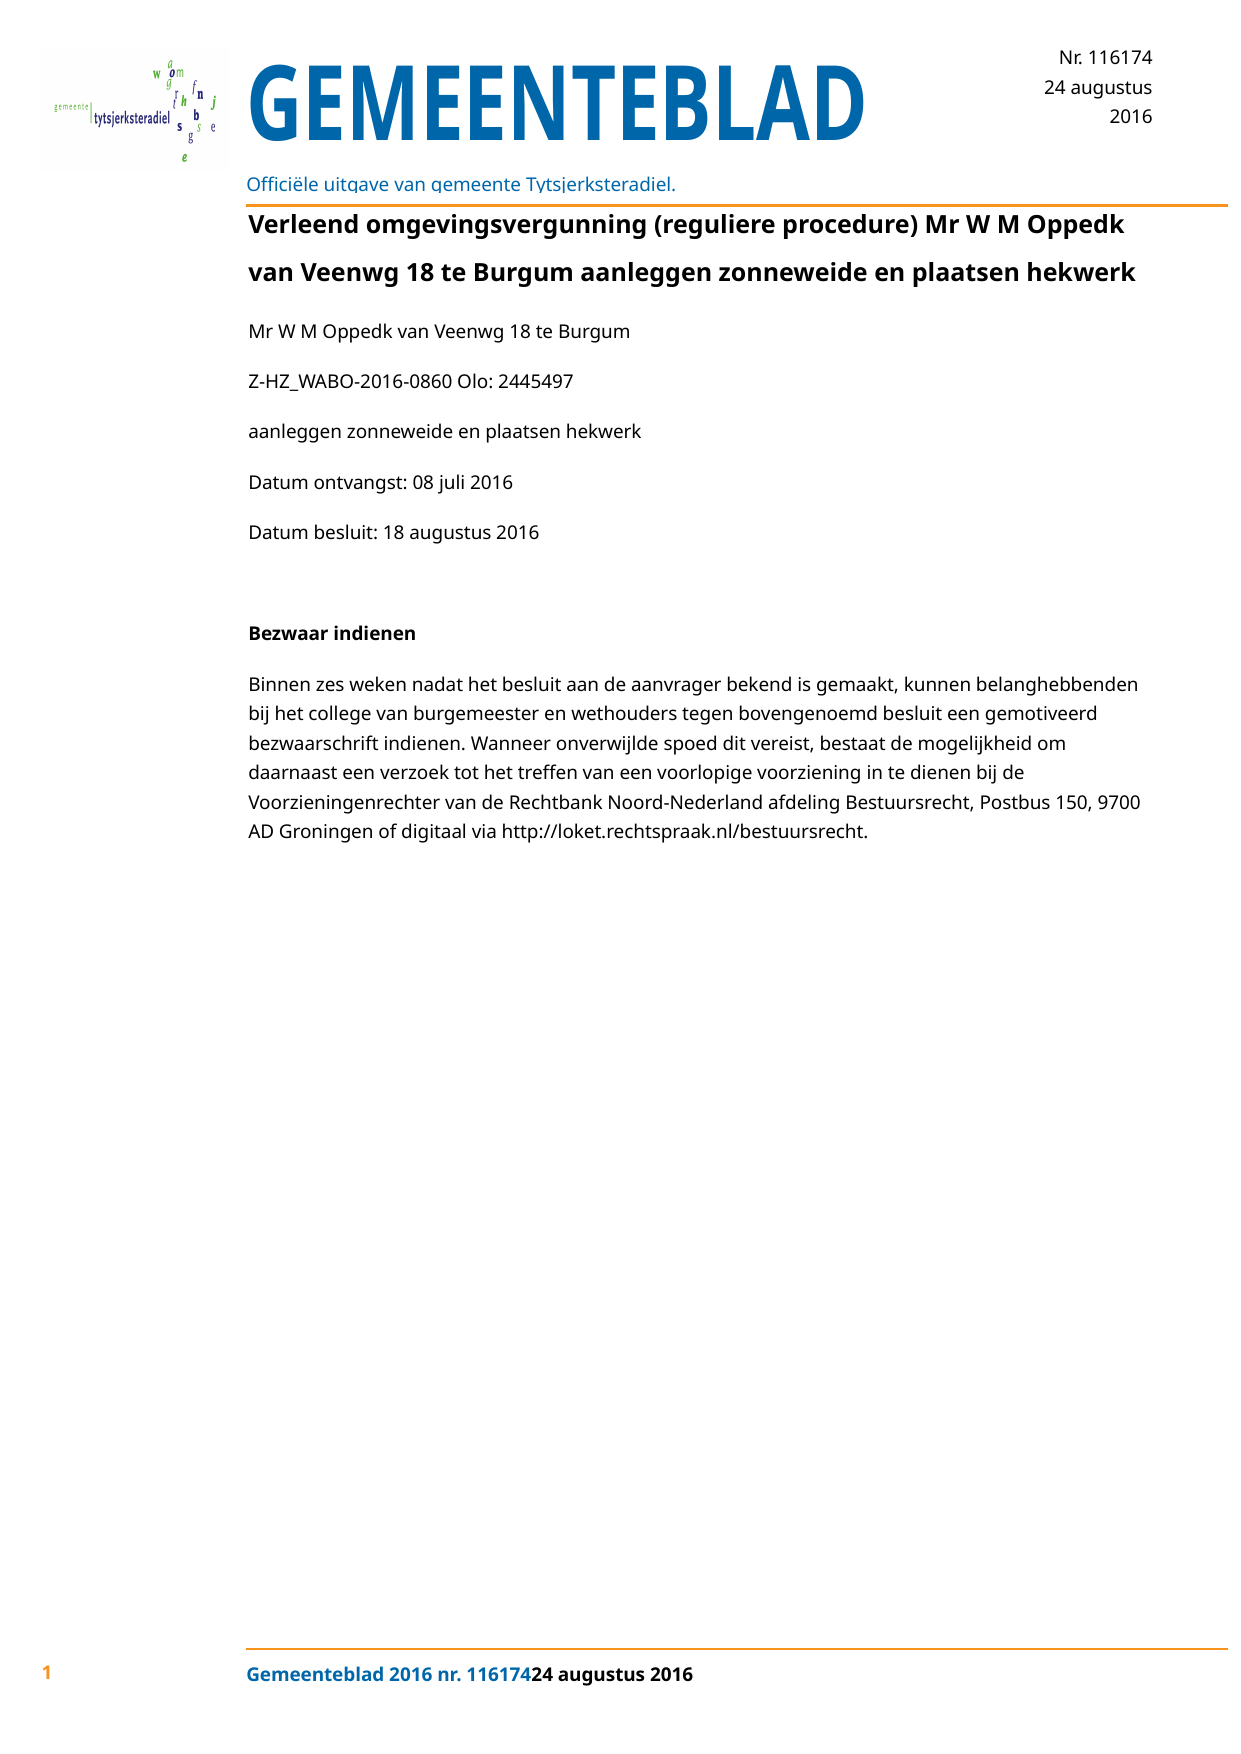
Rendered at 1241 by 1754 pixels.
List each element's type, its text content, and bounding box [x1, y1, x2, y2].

picture [41, 47, 231, 172]
text Verleend omgevingsvergunning (reguliere procedure) Mr W M Oppedk van Veenwg 18 te Burgum aanleggen zonneweide en plaatsen hekwerk [248, 207, 1152, 288]
text Binnen zes weken nadat het besluit aan de aanvrager bekend is gemaakt, kunnen belanghebbenden bij het college van burgemeester en wethouders tegen bovengenoemd besluit een gemotiveerd bezwaarschrift indienen. Wanneer onverwijlde spoed dit vereist, bestaat de mogelijkheid om daarnaast een verzoek tot het treffen van een voorlopige voorziening in te dienen bij de Voorzieningenrechter van de Rechtbank Noord-Nederland afdeling Bestuursrecht, Postbus 150, 9700 AD Groningen of digitaal via http://loket.rechtspraak.nl/bestuursrecht. [248, 671, 1152, 844]
text Bezwaar indienen [248, 620, 1152, 646]
text Mr W M Oppedk van Veenwg 18 te Burgum [248, 318, 1152, 344]
text Datum ontvangst: 08 juli 2016 [248, 469, 1152, 495]
text Z-HZ_WABO-2016-0860 Olo: 2445497 [248, 368, 1152, 394]
text Datum besluit: 18 augustus 2016 [248, 519, 1152, 545]
text aanleggen zonneweide en plaatsen hekwerk [248, 419, 1152, 444]
